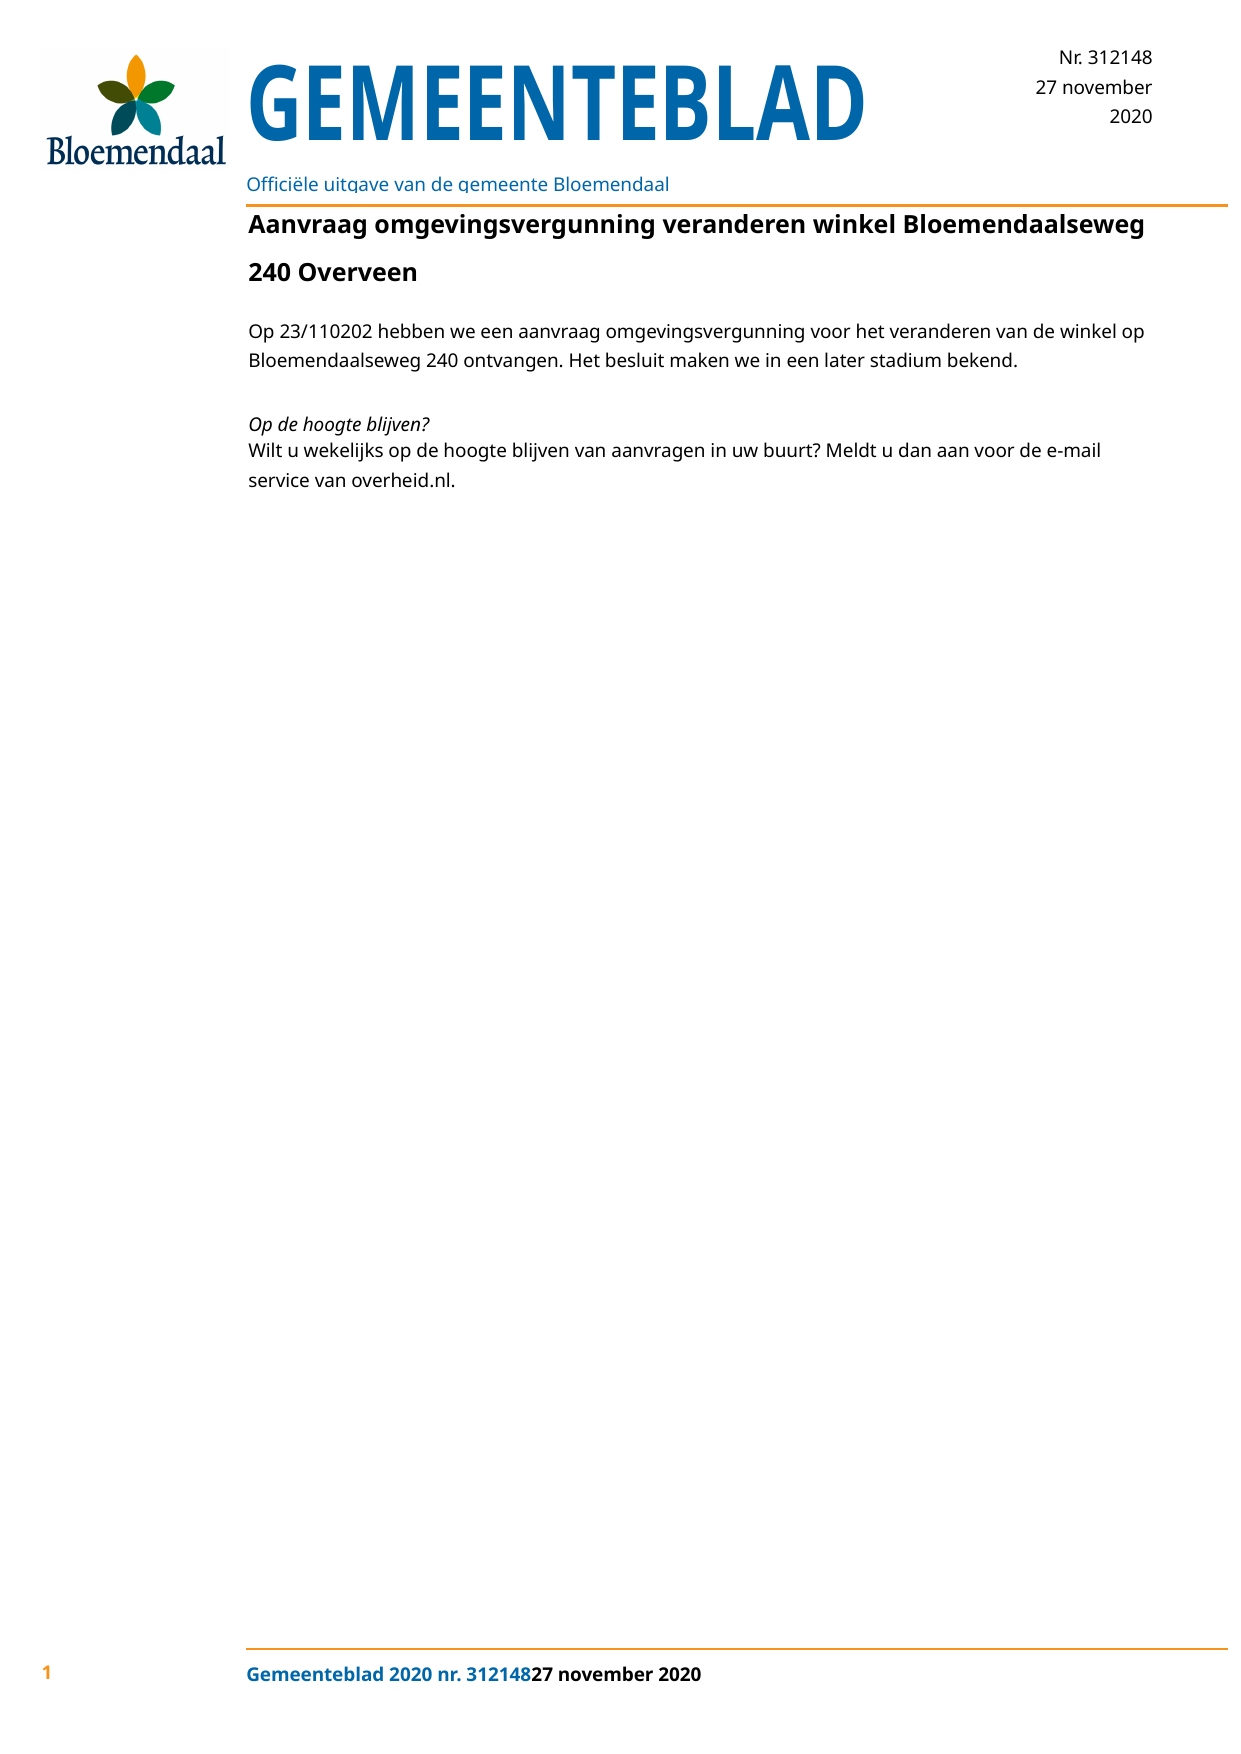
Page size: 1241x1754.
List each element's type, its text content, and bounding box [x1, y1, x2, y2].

text Wilt u wekelijks op de hoogte blijven van aanvragen in uw buurt? Meldt u dan aan voor de e-mail service van overheid.nl. [248, 437, 1152, 492]
text Op de hoogte blijven? [248, 411, 1152, 437]
text Aanvraag omgevingsvergunning veranderen winkel Bloemendaalseweg 240 Overveen [248, 207, 1152, 288]
text Op 23/110202 hebben we een aanvraag omgevingsvergunning voor het veranderen van de winkel op Bloemendaalseweg 240 ontvangen. Het besluit maken we in een later stadium bekend. [248, 318, 1152, 373]
picture [41, 47, 231, 172]
